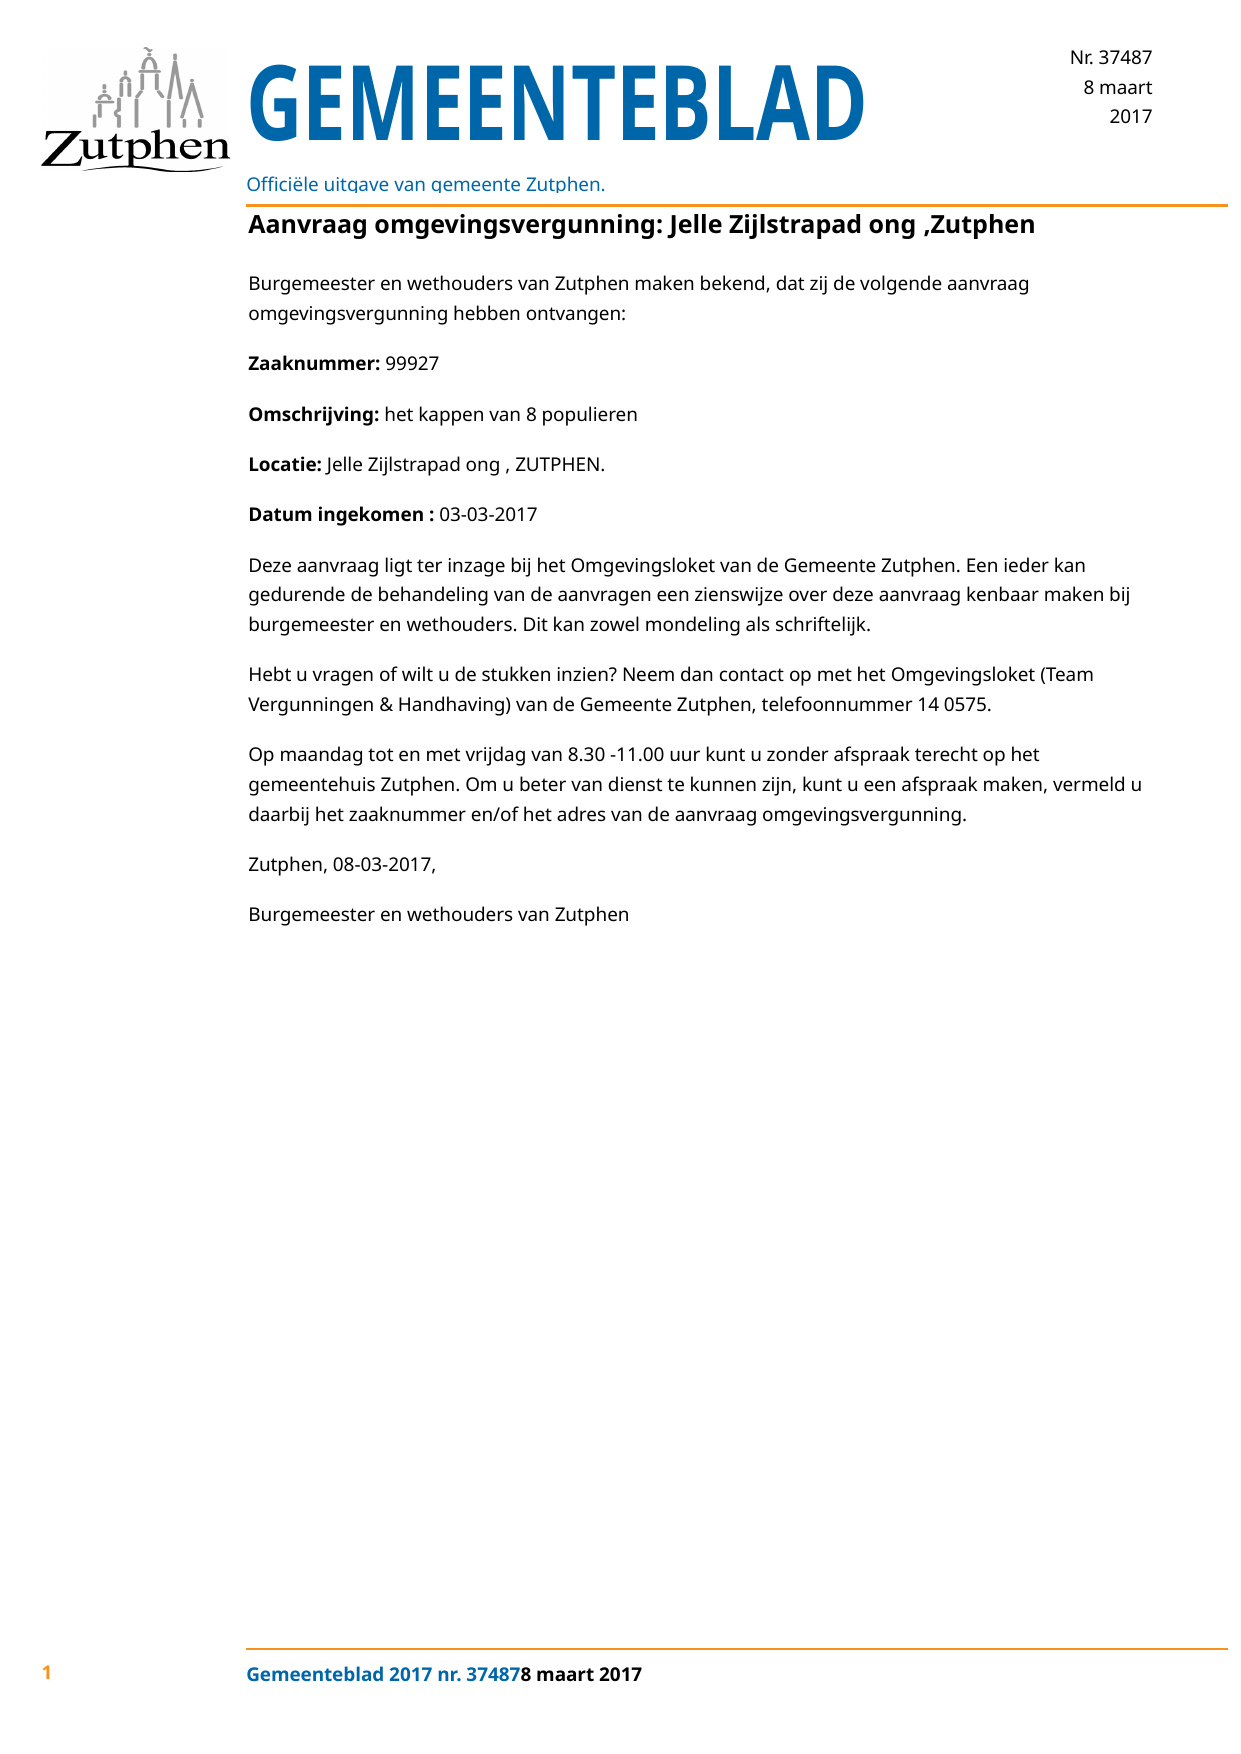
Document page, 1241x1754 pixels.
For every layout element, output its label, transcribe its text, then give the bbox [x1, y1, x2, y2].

text Op maandag tot en met vrijdag van 8.30 -11.00 uur kunt u zonder afspraak terecht op het gemeentehuis Zutphen. Om u beter van dienst te kunnen zijn, kunt u een afspraak maken, vermeld u daarbij het zaaknummer en/of het adres van de aanvraag omgevingsvergunning. [248, 742, 1152, 826]
text Locatie: Jelle Zijlstrapad ong , ZUTPHEN. [248, 451, 1152, 477]
text Datum ingekomen : 03-03-2017 [248, 502, 1152, 527]
text Hebt u vragen of wilt u de stukken inzien? Neem dan contact op met het Omgevingsloket (Team Vergunningen & Handhaving) van de Gemeente Zutphen, telefoonnummer 14 0575. [248, 662, 1152, 717]
text Omschrijving: het kappen van 8 populieren [248, 401, 1152, 426]
text Aanvraag omgevingsvergunning: Jelle Zijlstrapad ong ,Zutphen [248, 207, 1152, 241]
text Burgemeester en wethouders van Zutphen maken bekend, dat zij de volgende aanvraag omgevingsvergunning hebben ontvangen: [248, 270, 1152, 326]
text Zaaknummer: 99927 [248, 350, 1152, 376]
picture [41, 47, 231, 172]
text Zutphen, 08-03-2017, [248, 851, 1152, 877]
text Deze aanvraag ligt ter inzage bij het Omgevingsloket van de Gemeente Zutphen. Een ieder kan gedurende de behandeling van de aanvragen een zienswijze over deze aanvraag kenbaar maken bij burgemeester en wethouders. Dit kan zowel mondeling als schriftelijk. [248, 552, 1152, 637]
text Burgemeester en wethouders van Zutphen [248, 902, 1152, 927]
